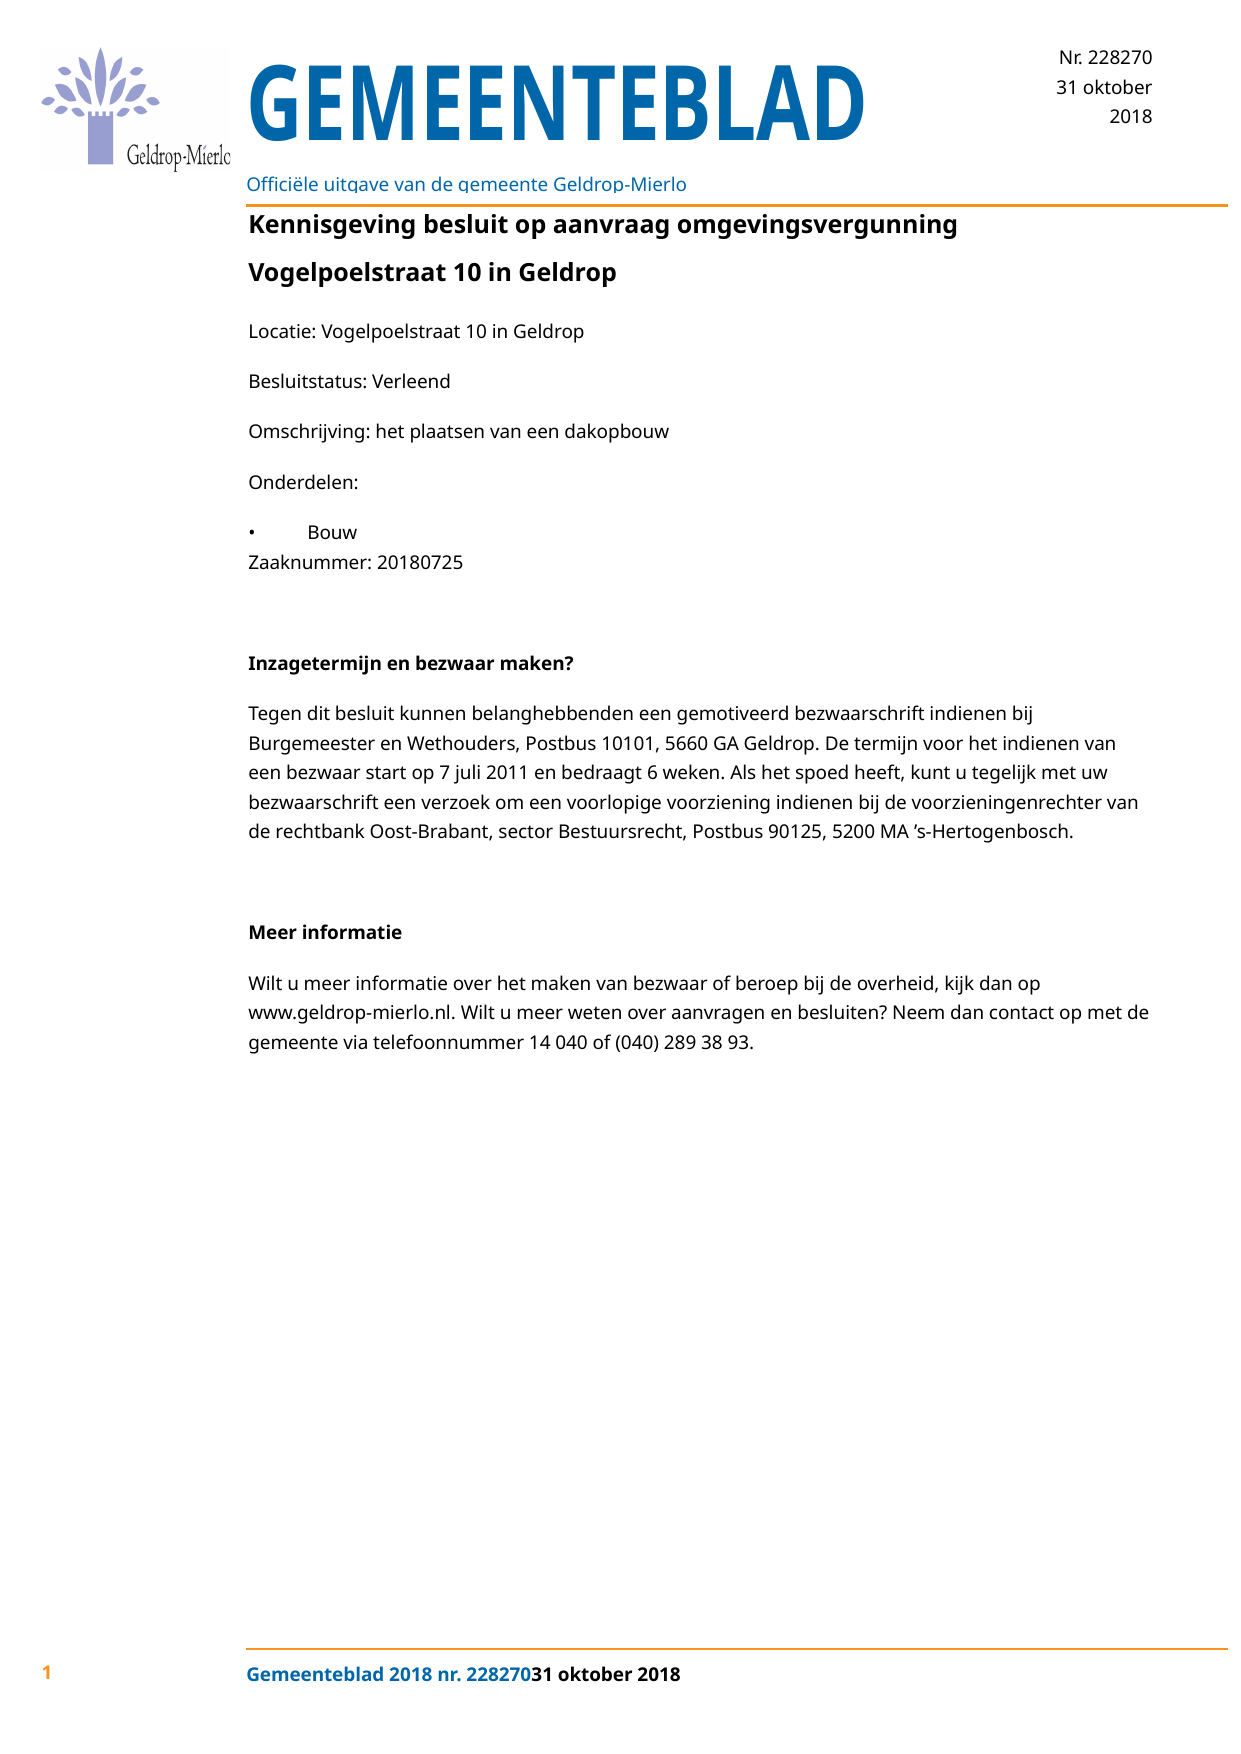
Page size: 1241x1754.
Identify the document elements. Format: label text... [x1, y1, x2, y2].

list Bouw [248, 519, 1152, 545]
text Tegen dit besluit kunnen belanghebbenden een gemotiveerd bezwaarschrift indienen bij Burgemeester en Wethouders, Postbus 10101, 5660 GA Geldrop. De termijn voor het indienen van een bezwaar start op 7 juli 2011 en bedraagt 6 weken. Als het spoed heeft, kunt u tegelijk met uw bezwaarschrift een verzoek om een voorlopige voorziening indienen bij de voorzieningenrechter van de rechtbank Oost-Brabant, sector Bestuursrecht, Postbus 90125, 5200 MA ’s-Hertogenbosch. [248, 700, 1152, 844]
text Omschrijving: het plaatsen van een dakopbouw [248, 419, 1152, 444]
text Kennisgeving besluit op aanvraag omgevingsvergunning Vogelpoelstraat 10 in Geldrop [248, 207, 1152, 288]
text Besluitstatus: Verleend [248, 368, 1152, 394]
text Onderdelen: [248, 469, 1152, 495]
picture [41, 47, 231, 172]
text Wilt u meer informatie over het maken van bezwaar of beroep bij de overheid, kijk dan op www.geldrop-mierlo.nl. Wilt u meer weten over aanvragen en besluiten? Neem dan contact op met de gemeente via telefoonnummer 14 040 of (040) 289 38 93. [248, 970, 1152, 1055]
text Locatie: Vogelpoelstraat 10 in Geldrop [248, 318, 1152, 344]
text Zaaknummer: 20180725 [248, 549, 1152, 575]
text Inzagetermijn en bezwaar maken? [248, 650, 1152, 676]
text Meer informatie [248, 919, 1152, 945]
